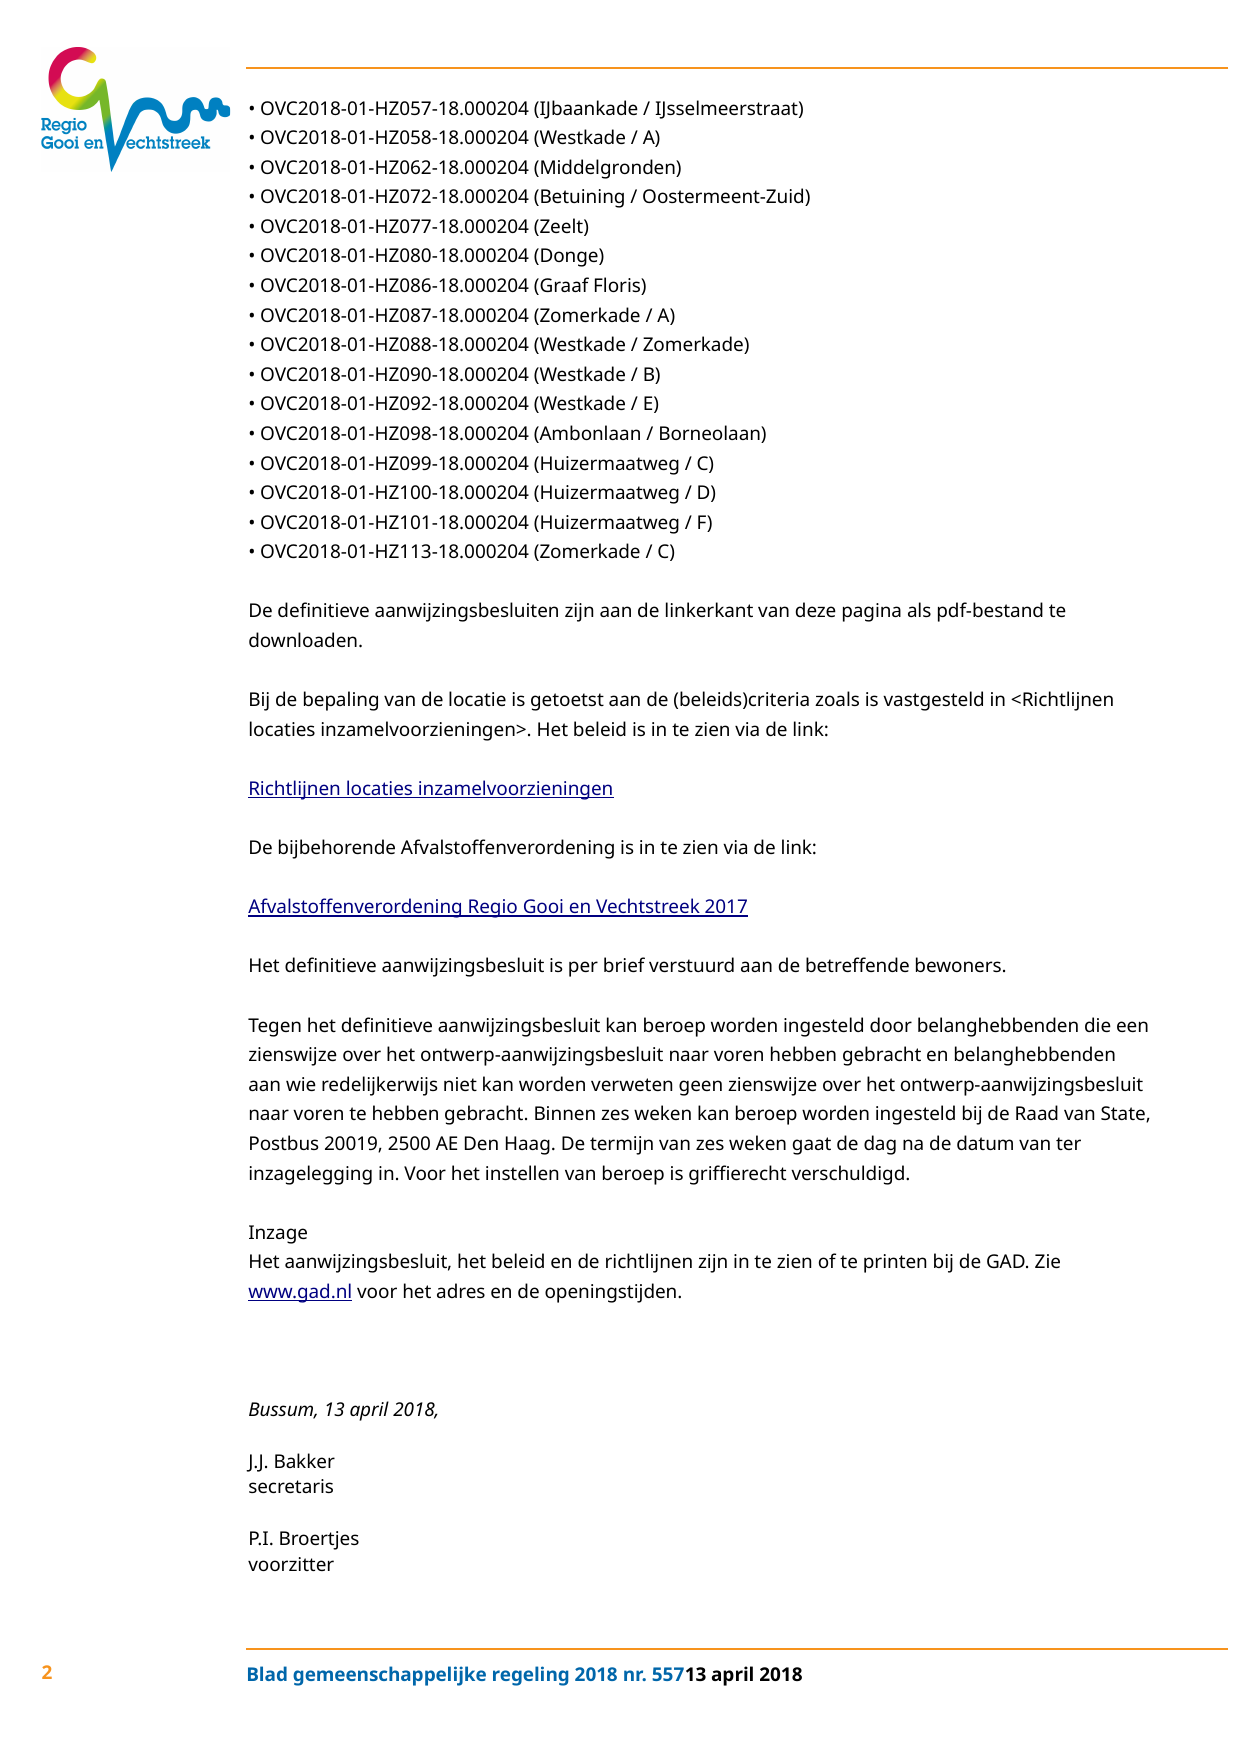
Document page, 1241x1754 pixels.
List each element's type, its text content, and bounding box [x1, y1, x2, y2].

text Het definitieve aanwijzingsbesluit is per brief verstuurd aan de betreffende bewoners. [248, 953, 1152, 978]
text • OVC2018-01-HZ080-18.000204 (Donge) [248, 243, 1152, 268]
text De definitieve aanwijzingsbesluiten zijn aan de linkerkant van deze pagina als pdf-bestand te downloaden. [248, 598, 1152, 653]
picture [41, 47, 231, 172]
text • OVC2018-01-HZ090-18.000204 (Westkade / B) [248, 361, 1152, 387]
text • OVC2018-01-HZ092-18.000204 (Westkade / E) [248, 391, 1152, 416]
text Bussum, 13 april 2018, [248, 1396, 1152, 1422]
text voorzitter [248, 1551, 1152, 1577]
text • OVC2018-01-HZ058-18.000204 (Westkade / A) [248, 124, 1152, 150]
text • OVC2018-01-HZ062-18.000204 (Middelgronden) [248, 154, 1152, 180]
text • OVC2018-01-HZ077-18.000204 (Zeelt) [248, 213, 1152, 239]
text • OVC2018-01-HZ100-18.000204 (Huizermaatweg / D) [248, 479, 1152, 505]
text • OVC2018-01-HZ088-18.000204 (Westkade / Zomerkade) [248, 331, 1152, 357]
text P.I. Broertjes [248, 1525, 1152, 1551]
text • OVC2018-01-HZ087-18.000204 (Zomerkade / A) [248, 302, 1152, 328]
text • OVC2018-01-HZ072-18.000204 (Betuining / Oostermeent-Zuid) [248, 183, 1152, 209]
text Bij de bepaling van de locatie is getoetst aan de (beleids)criteria zoals is vastgesteld in <Richtlijnen locaties inzamelvoorzieningen>. Het beleid is in te zien via de link: [248, 686, 1152, 742]
text • OVC2018-01-HZ057-18.000204 (IJbaankade / IJsselmeerstraat) [248, 95, 1152, 121]
text Inzage [248, 1219, 1152, 1245]
text secretaris [248, 1474, 1152, 1499]
picture [113, 110, 231, 172]
text Afvalstoffenverordening Regio Gooi en Vechtstreek 2017 [248, 893, 1152, 919]
text De bijbehorende Afvalstoffenverordening is in te zien via de link: [248, 834, 1152, 860]
text Richtlijnen locaties inzamelvoorzieningen [248, 775, 1152, 801]
text • OVC2018-01-HZ101-18.000204 (Huizermaatweg / F) [248, 509, 1152, 535]
text • OVC2018-01-HZ086-18.000204 (Graaf Floris) [248, 272, 1152, 298]
text • OVC2018-01-HZ098-18.000204 (Ambonlaan / Borneolaan) [248, 420, 1152, 446]
text • OVC2018-01-HZ113-18.000204 (Zomerkade / C) [248, 538, 1152, 564]
text • OVC2018-01-HZ099-18.000204 (Huizermaatweg / C) [248, 450, 1152, 476]
text Tegen het definitieve aanwijzingsbesluit kan beroep worden ingesteld door belanghebbenden die een zienswijze over het ontwerp-aanwijzingsbesluit naar voren hebben gebracht en belanghebbenden aan wie redelijkerwijs niet kan worden verweten geen zienswijze over het ontwerp-aanwijzingsbesluit naar voren te hebben gebracht. Binnen zes weken kan beroep worden ingesteld bij de Raad van State, Postbus 20019, 2500 AE Den Haag. De termijn van zes weken gaat de dag na de datum van ter inzagelegging in. Voor het instellen van beroep is griffierecht verschuldigd. [248, 1012, 1152, 1186]
text Het aanwijzingsbesluit, het beleid en de richtlijnen zijn in te zien of te printen bij de GAD. Zie www.gad.nl voor het adres en de openingstijden. [248, 1248, 1152, 1304]
text J.J. Bakker [248, 1448, 1152, 1474]
